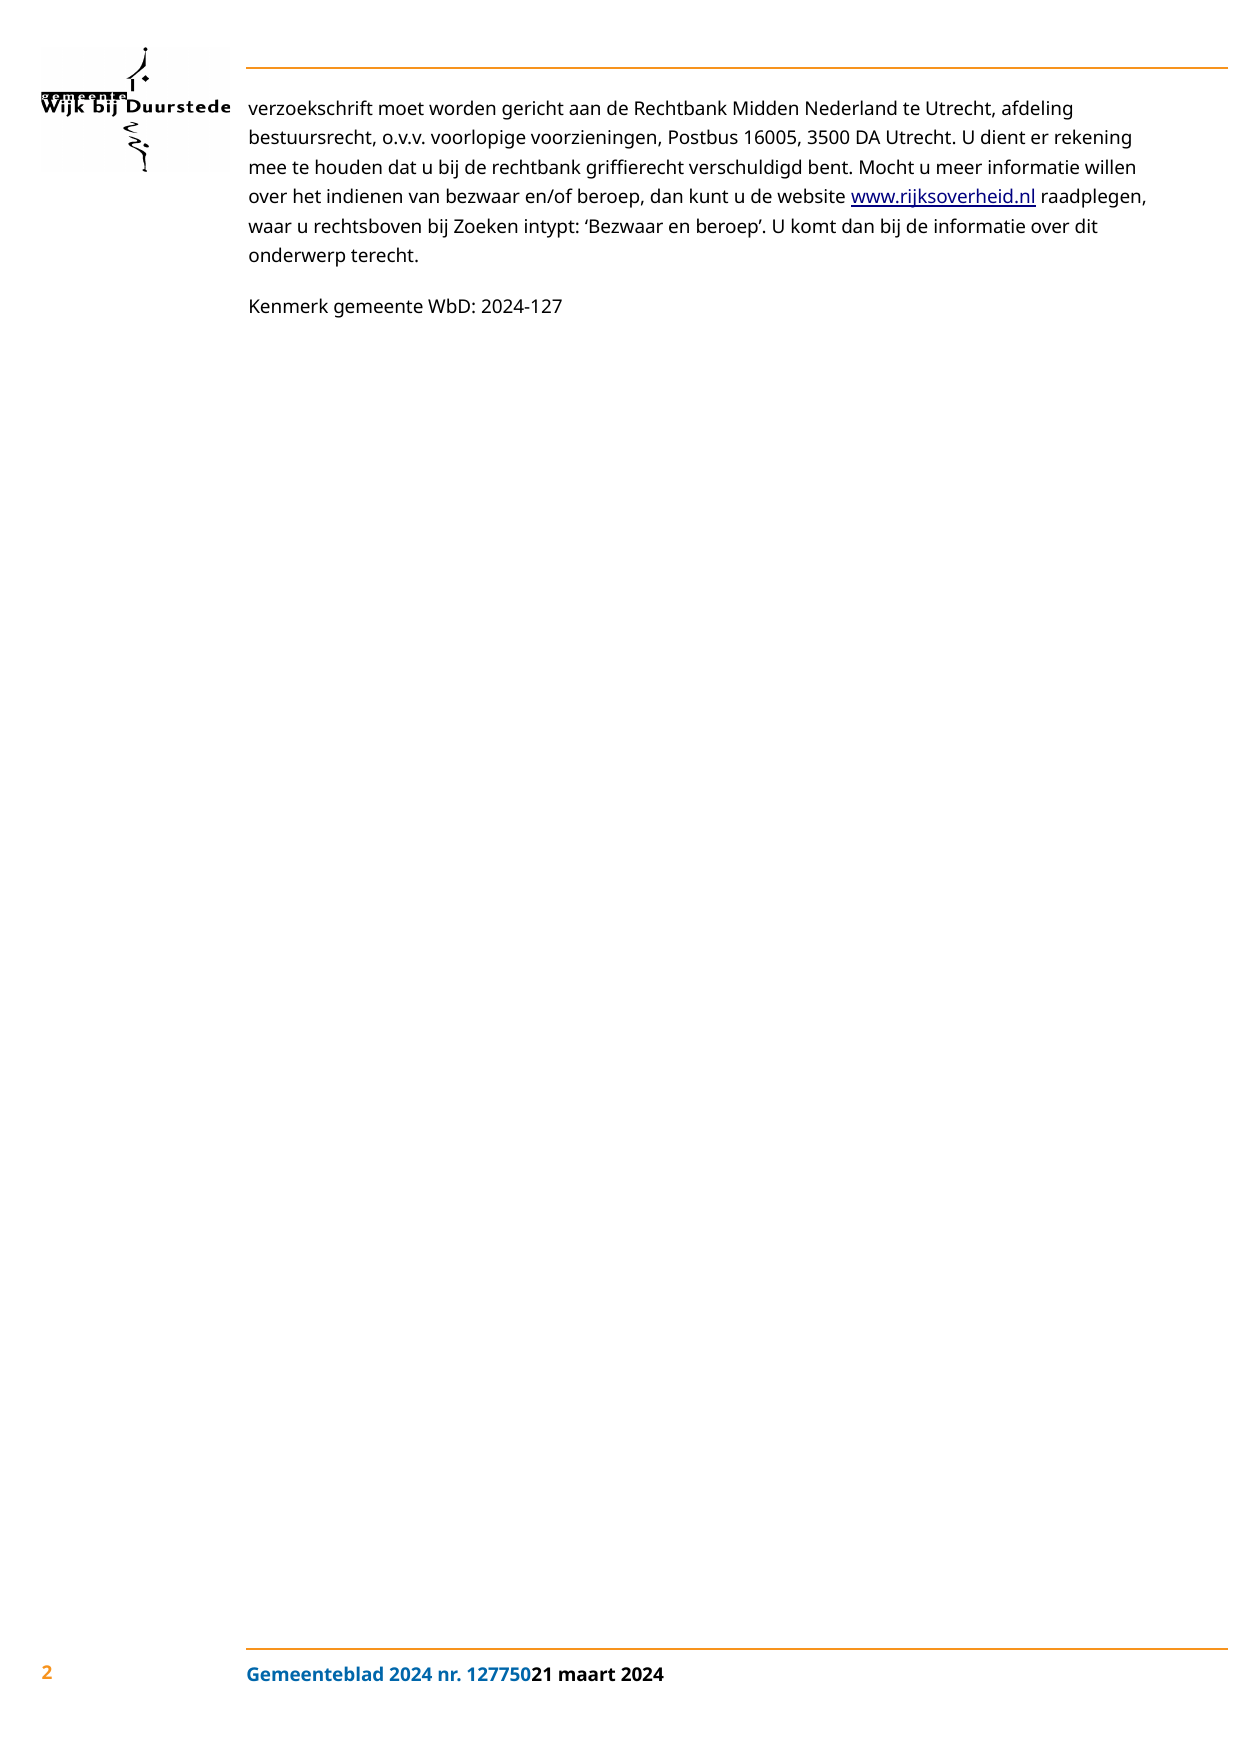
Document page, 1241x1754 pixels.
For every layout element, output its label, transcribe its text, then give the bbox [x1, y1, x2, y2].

picture [41, 47, 231, 172]
text verzoekschrift moet worden gericht aan de Rechtbank Midden Nederland te Utrecht, afdeling bestuursrecht, o.v.v. voorlopige voorzieningen, Postbus 16005, 3500 DA Utrecht. U dient er rekening mee te houden dat u bij de rechtbank griffierecht verschuldigd bent. Mocht u meer informatie willen over het indienen van bezwaar en/of beroep, dan kunt u de website www.rijksoverheid.nl raadplegen, waar u rechtsboven bij Zoeken intypt: ‘Bezwaar en beroep’. U komt dan bij de informatie over dit onderwerp terecht. [248, 95, 1152, 268]
text Kenmerk gemeente WbD: 2024-127 [248, 293, 1152, 319]
